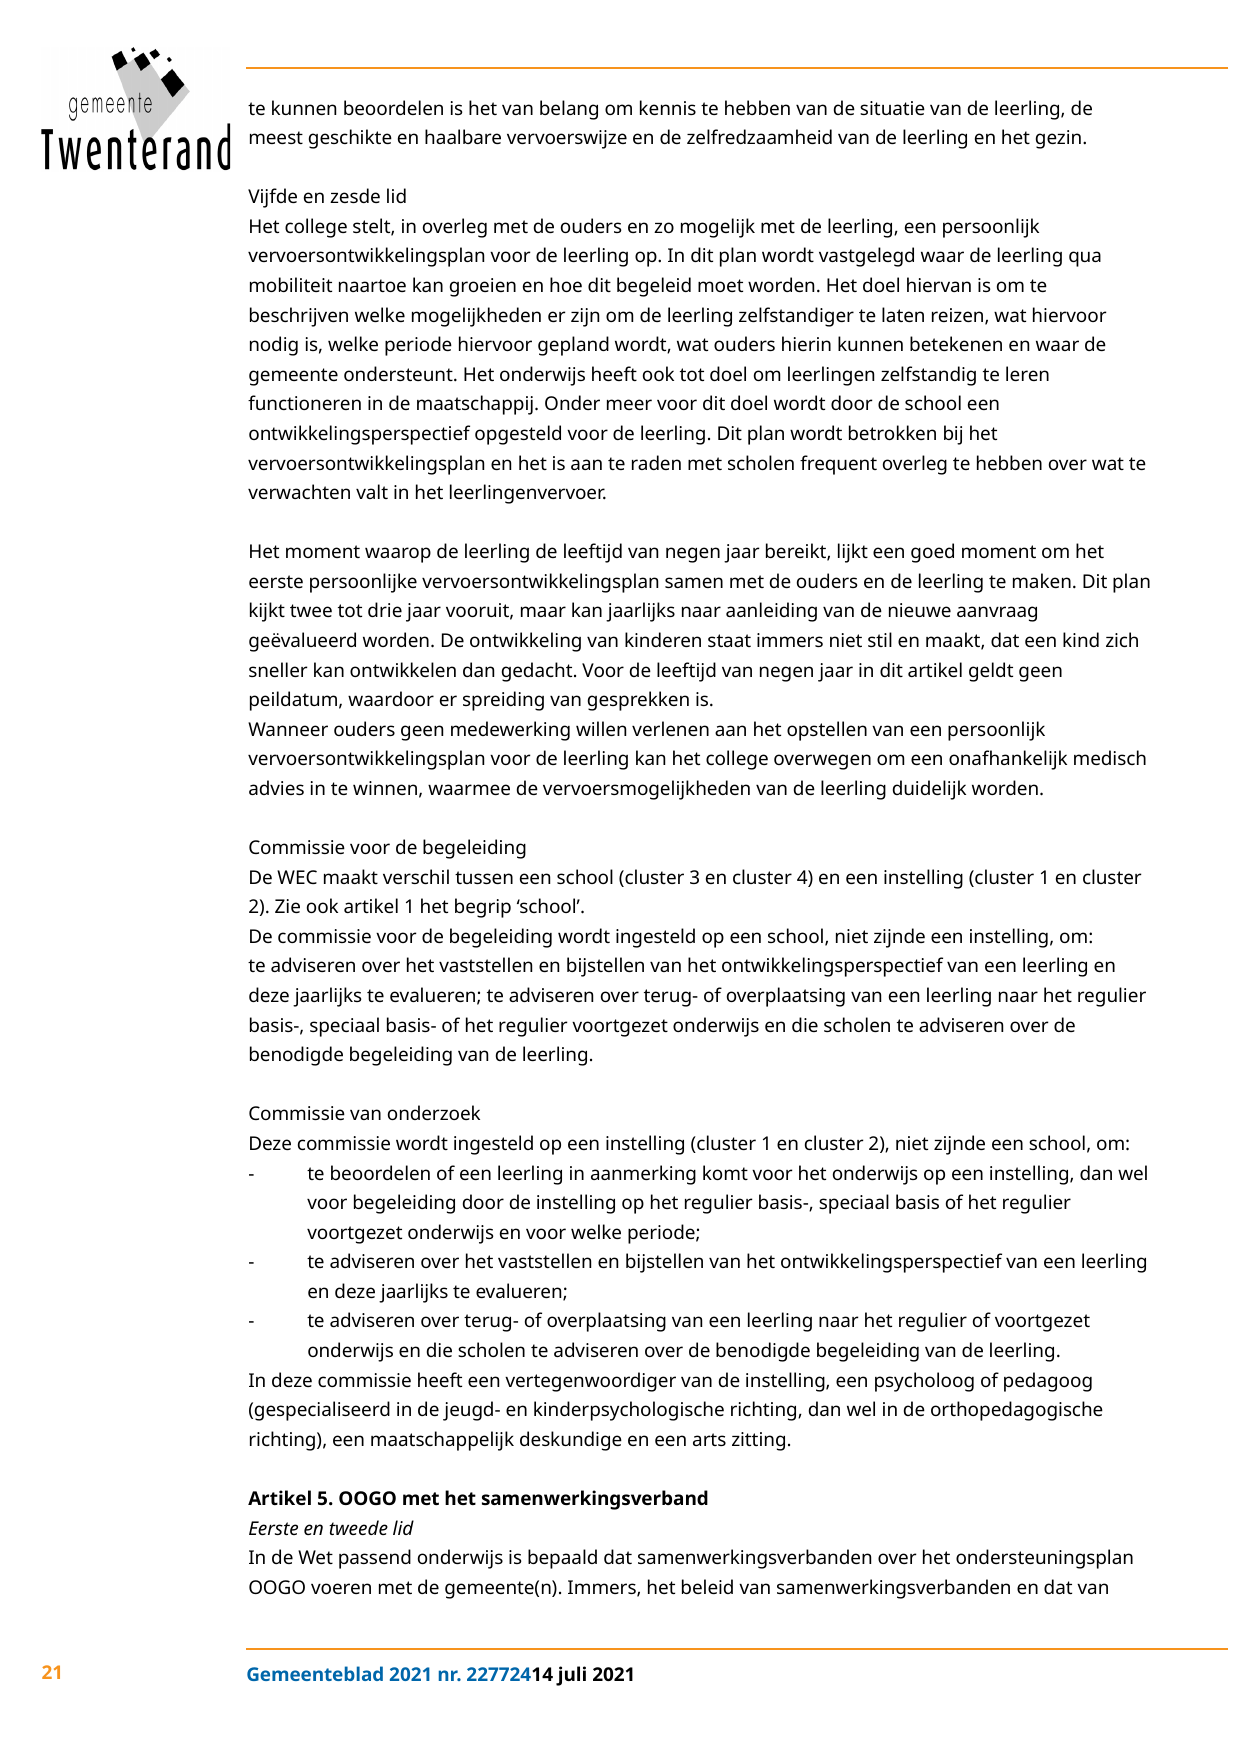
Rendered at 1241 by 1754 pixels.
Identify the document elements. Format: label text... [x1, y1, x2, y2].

text te adviseren over het vaststellen en bijstellen van het ontwikkelingsperspectief van een leerling en deze jaarlijks te evalueren; te adviseren over terug- of overplaatsing van een leerling naar het regulier basis-, speciaal basis- of het regulier voortgezet onderwijs en die scholen te adviseren over de benodigde begeleiding van de leerling. [248, 953, 1152, 1067]
list te beoordelen of een leerling in aanmerking komt voor het onderwijs op een instelling, dan wel voor begeleiding door de instelling op het regulier basis-, speciaal basis of het regulier voortgezet onderwijs en voor welke periode; [248, 1160, 1152, 1245]
list te adviseren over het vaststellen en bijstellen van het ontwikkelingsperspectief van een leerling en deze jaarlijks te evalueren; [248, 1248, 1152, 1304]
text Het moment waarop de leerling de leeftijd van negen jaar bereikt, lijkt een goed moment om het eerste persoonlijke vervoersontwikkelingsplan samen met de ouders en de leerling te maken. Dit plan kijkt twee tot drie jaar vooruit, maar kan jaarlijks naar aanleiding van de nieuwe aanvraag geëvalueerd worden. De ontwikkeling van kinderen staat immers niet stil en maakt, dat een kind zich sneller kan ontwikkelen dan gedacht. Voor de leeftijd van negen jaar in dit artikel geldt geen peildatum, waardoor er spreiding van gesprekken is. [248, 538, 1152, 712]
text Commissie van onderzoek [248, 1101, 1152, 1126]
text Het college stelt, in overleg met de ouders en zo mogelijk met de leerling, een persoonlijk vervoersontwikkelingsplan voor de leerling op. In dit plan wordt vastgelegd waar de leerling qua mobiliteit naartoe kan groeien en hoe dit begeleid moet worden. Het doel hiervan is om te beschrijven welke mogelijkheden er zijn om de leerling zelfstandiger te laten reizen, wat hiervoor nodig is, welke periode hiervoor gepland wordt, wat ouders hierin kunnen betekenen en waar de gemeente ondersteunt. Het onderwijs heeft ook tot doel om leerlingen zelfstandig te leren functioneren in de maatschappij. Onder meer voor dit doel wordt door de school een ontwikkelingsperspectief opgesteld voor de leerling. Dit plan wordt betrokken bij het vervoersontwikkelingsplan en het is aan te raden met scholen frequent overleg te hebben over wat te verwachten valt in het leerlingenvervoer. [248, 213, 1152, 505]
list te adviseren over terug- of overplaatsing van een leerling naar het regulier of voortgezet onderwijs en die scholen te adviseren over de benodigde begeleiding van de leerling. [248, 1308, 1152, 1363]
text In de Wet passend onderwijs is bepaald dat samenwerkingsverbanden over het ondersteuningsplan OOGO voeren met de gemeente(n). Immers, het beleid van samenwerkingsverbanden en dat van [248, 1544, 1152, 1600]
text Eerste en tweede lid [248, 1515, 1152, 1541]
text Commissie voor de begeleiding [248, 834, 1152, 860]
picture [41, 47, 231, 172]
text Vijfde en zesde lid [248, 183, 1152, 209]
text De WEC maakt verschil tussen een school (cluster 3 en cluster 4) en een instelling (cluster 1 en cluster 2). Zie ook artikel 1 het begrip ‘school’. [248, 864, 1152, 919]
text Artikel 5. OOGO met het samenwerkingsverband [248, 1485, 1152, 1511]
text Deze commissie wordt ingesteld op een instelling (cluster 1 en cluster 2), niet zijnde een school, om: [248, 1130, 1152, 1156]
text De commissie voor de begeleiding wordt ingesteld op een school, niet zijnde een instelling, om: [248, 923, 1152, 949]
text In deze commissie heeft een vertegenwoordiger van de instelling, een psycholoog of pedagoog (gespecialiseerd in de jeugd- en kinderpsychologische richting, dan wel in de orthopedagogische richting), een maatschappelijk deskundige en een arts zitting. [248, 1367, 1152, 1452]
text Wanneer ouders geen medewerking willen verlenen aan het opstellen van een persoonlijk vervoersontwikkelingsplan voor de leerling kan het college overwegen om een onafhankelijk medisch advies in te winnen, waarmee de vervoersmogelijkheden van de leerling duidelijk worden. [248, 716, 1152, 801]
text te kunnen beoordelen is het van belang om kennis te hebben van de situatie van de leerling, de meest geschikte en haalbare vervoerswijze en de zelfredzaamheid van de leerling en het gezin. [248, 95, 1152, 150]
